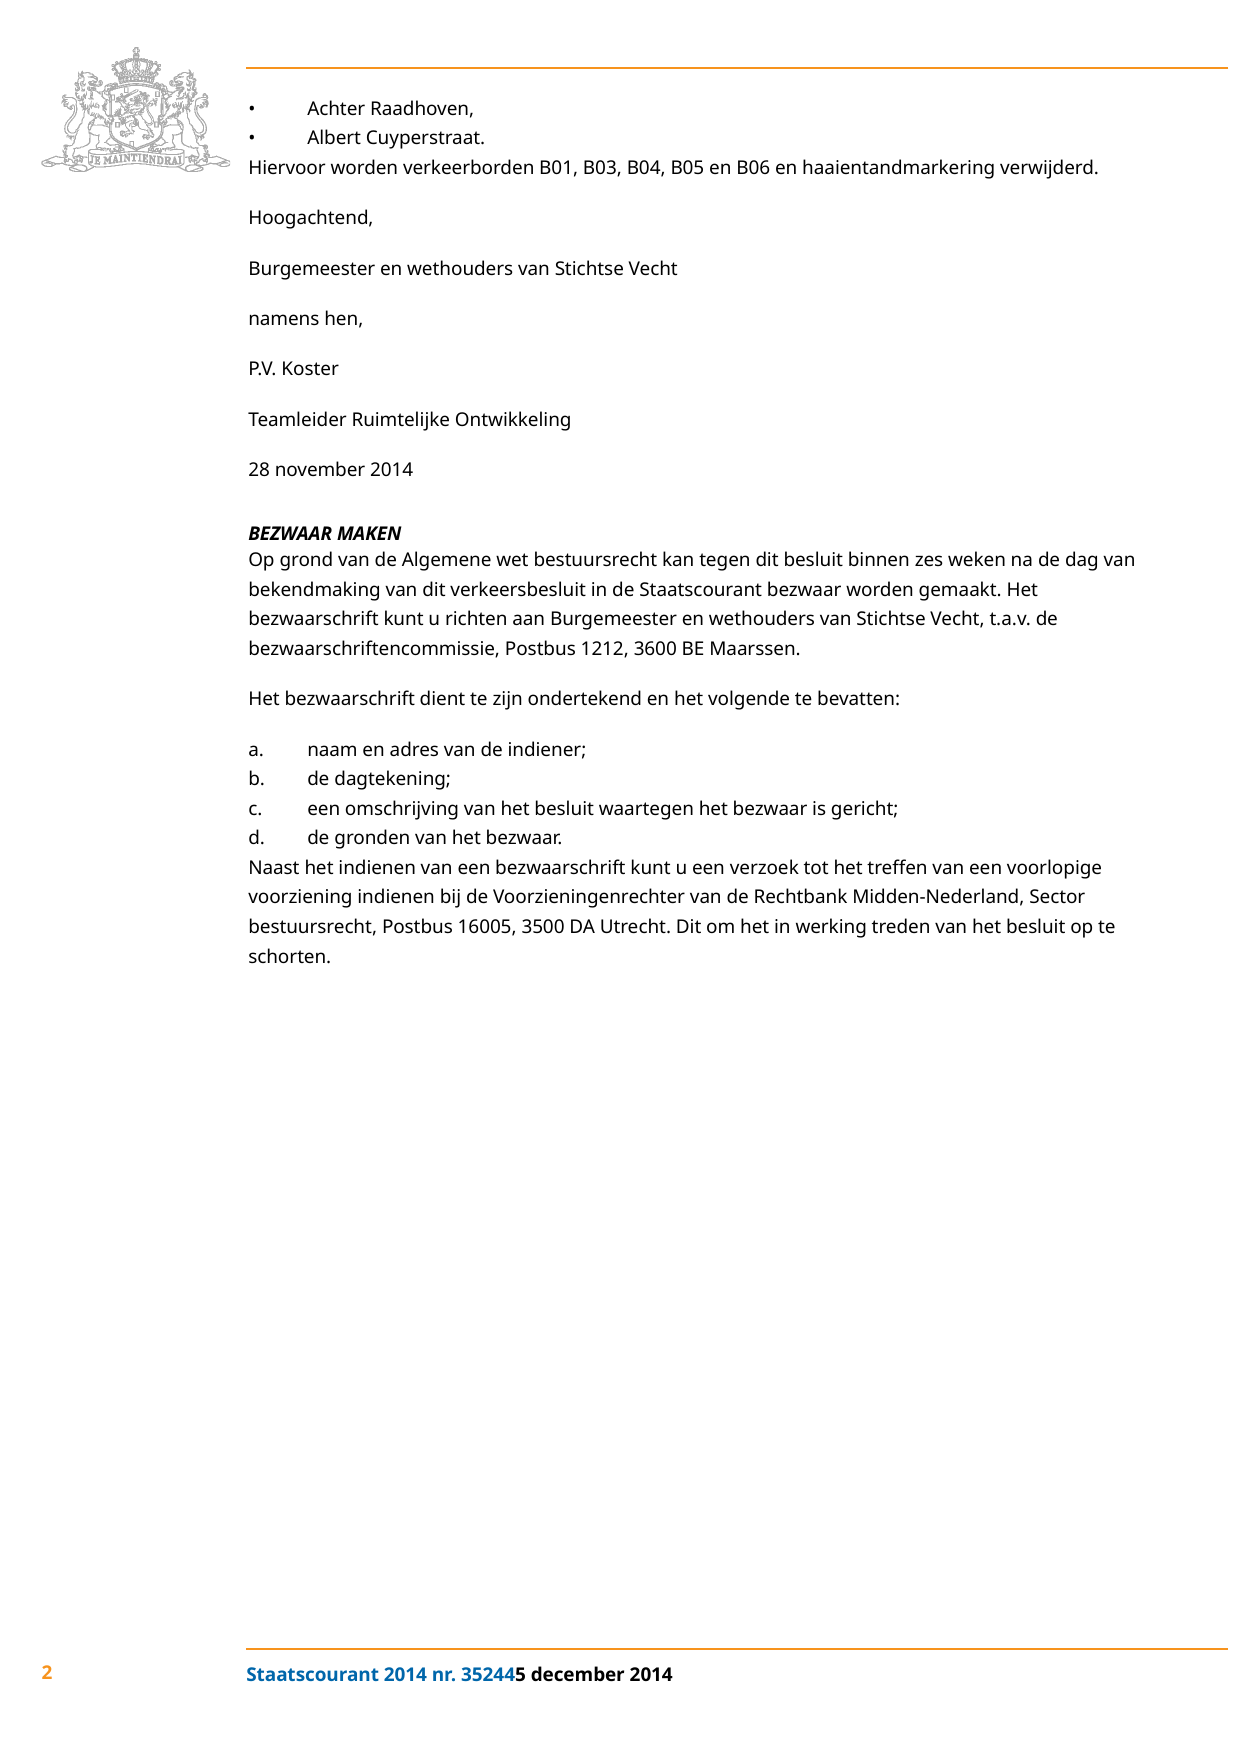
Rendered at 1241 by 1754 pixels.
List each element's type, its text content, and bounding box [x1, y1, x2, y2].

list naam en adres van de indiener; [248, 736, 1152, 761]
text 28 november 2014 [248, 456, 1152, 482]
list Achter Raadhoven, [248, 95, 1152, 121]
text Burgemeester en wethouders van Stichtse Vecht [248, 255, 1152, 281]
list de dagtekening; [248, 765, 1152, 791]
text P.V. Koster [248, 356, 1152, 381]
text Teamleider Ruimtelijke Ontwikkeling [248, 406, 1152, 432]
text namens hen, [248, 305, 1152, 331]
text Op grond van de Algemene wet bestuursrecht kan tegen dit besluit binnen zes weken na de dag van bekendmaking van dit verkeersbesluit in de Staatscourant bezwaar worden gemaakt. Het bezwaarschrift kunt u richten aan Burgemeester en wethouders van Stichtse Vecht, t.a.v. de bezwaarschriftencommissie, Postbus 1212, 3600 BE Maarssen. [248, 546, 1152, 661]
list een omschrijving van het besluit waartegen het bezwaar is gericht; [248, 795, 1152, 821]
text Hoogachtend, [248, 204, 1152, 230]
text Hiervoor worden verkeerborden B01, B03, B04, B05 en B06 en haaientandmarkering verwijderd. [248, 154, 1152, 180]
text Naast het indienen van een bezwaarschrift kunt u een verzoek tot het treffen van een voorlopige voorziening indienen bij de Voorzieningenrechter van de Rechtbank Midden-Nederland, Sector bestuursrecht, Postbus 16005, 3500 DA Utrecht. Dit om het in werking treden van het besluit op te schorten. [248, 854, 1152, 968]
list Albert Cuyperstraat. [248, 124, 1152, 150]
text BEZWAAR MAKEN [248, 520, 1152, 546]
picture [41, 47, 231, 172]
list de gronden van het bezwaar. [248, 824, 1152, 850]
text Het bezwaarschrift dient te zijn ondertekend en het volgende te bevatten: [248, 685, 1152, 711]
